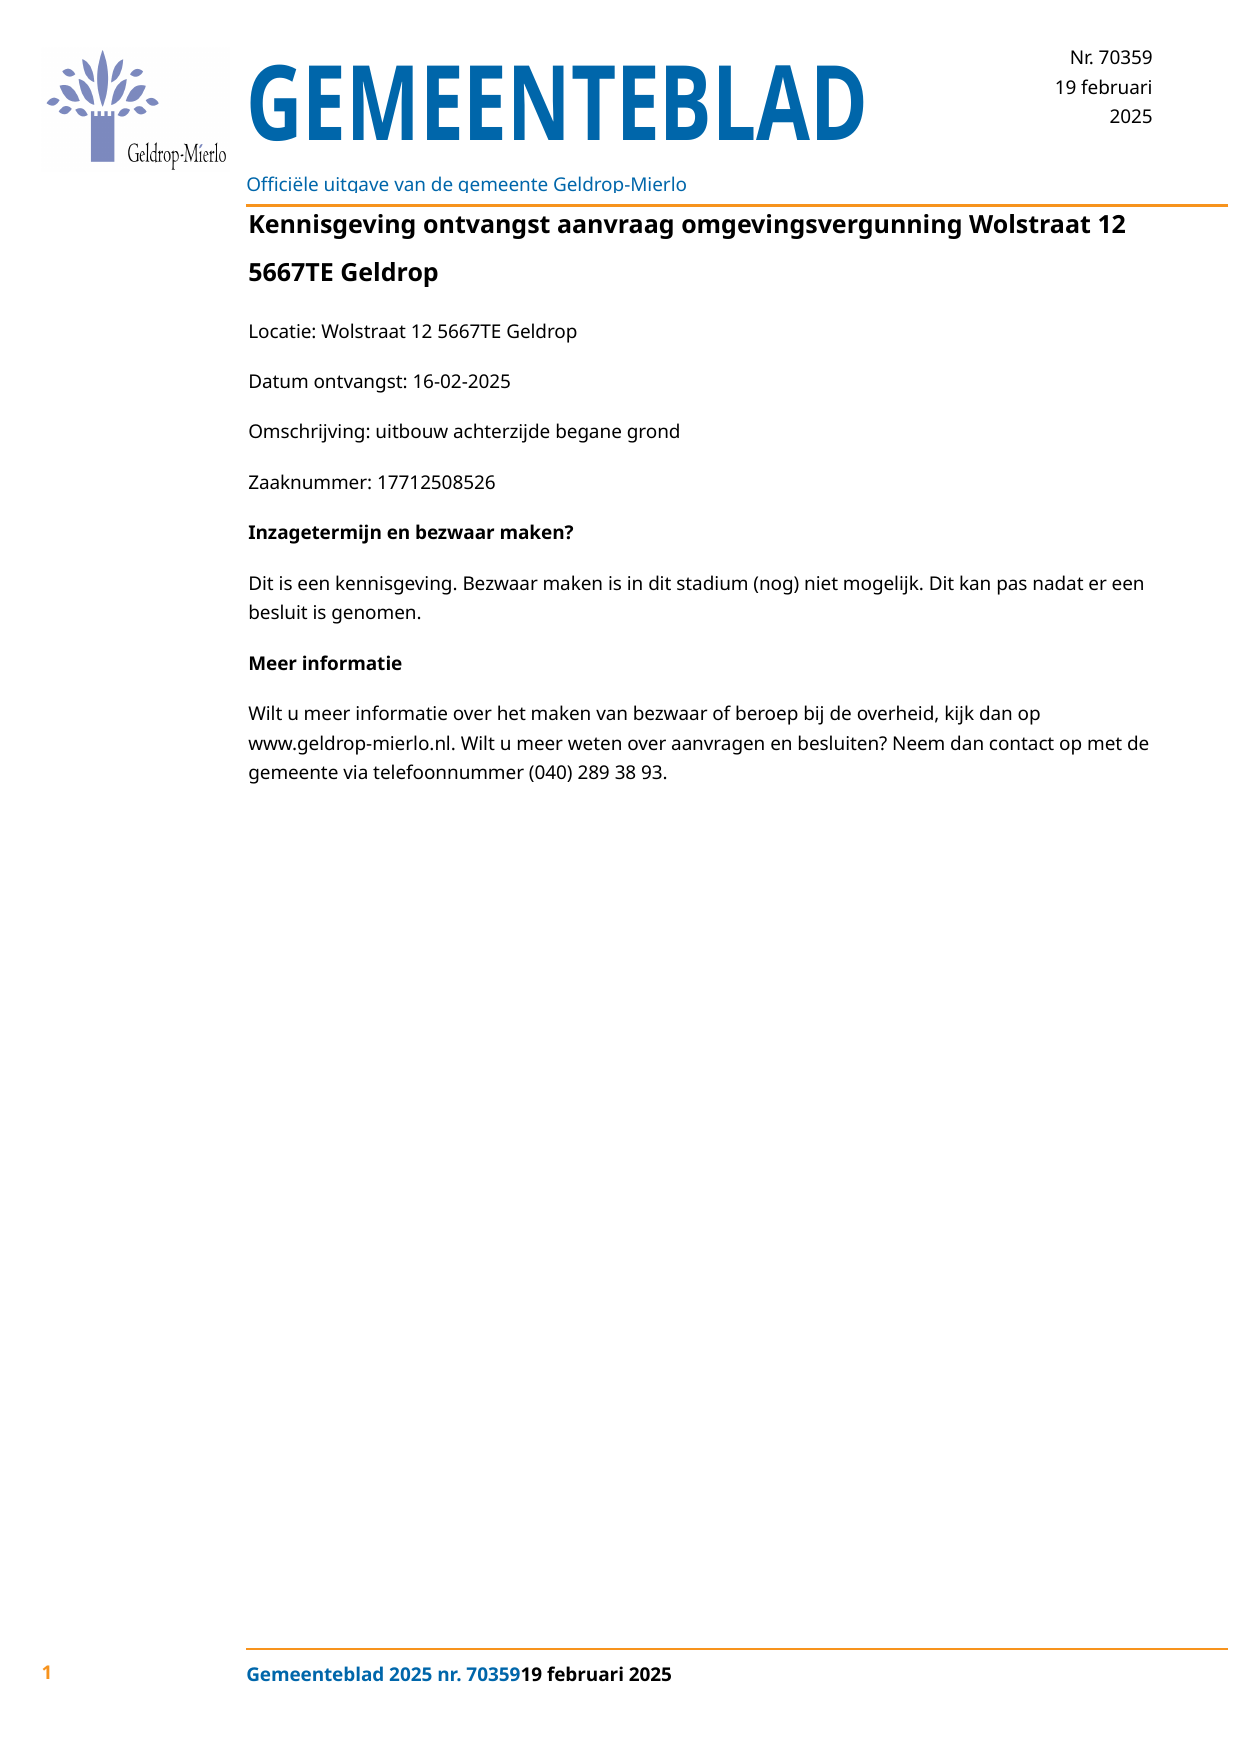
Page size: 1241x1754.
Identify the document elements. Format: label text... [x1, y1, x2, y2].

text Meer informatie [248, 650, 1152, 676]
text Locatie: Wolstraat 12 5667TE Geldrop [248, 318, 1152, 344]
text Wilt u meer informatie over het maken van bezwaar of beroep bij de overheid, kijk dan op www.geldrop-mierlo.nl. Wilt u meer weten over aanvragen en besluiten? Neem dan contact op met de gemeente via telefoonnummer (040) 289 38 93. [248, 700, 1152, 785]
picture [41, 47, 231, 172]
text Datum ontvangst: 16-02-2025 [248, 368, 1152, 394]
text Kennisgeving ontvangst aanvraag omgevingsvergunning Wolstraat 12 5667TE Geldrop [248, 207, 1152, 288]
text Dit is een kennisgeving. Bezwaar maken is in dit stadium (nog) niet mogelijk. Dit kan pas nadat er een besluit is genomen. [248, 570, 1152, 625]
text Inzagetermijn en bezwaar maken? [248, 519, 1152, 545]
text Omschrijving: uitbouw achterzijde begane grond [248, 419, 1152, 444]
text Zaaknummer: 17712508526 [248, 469, 1152, 495]
